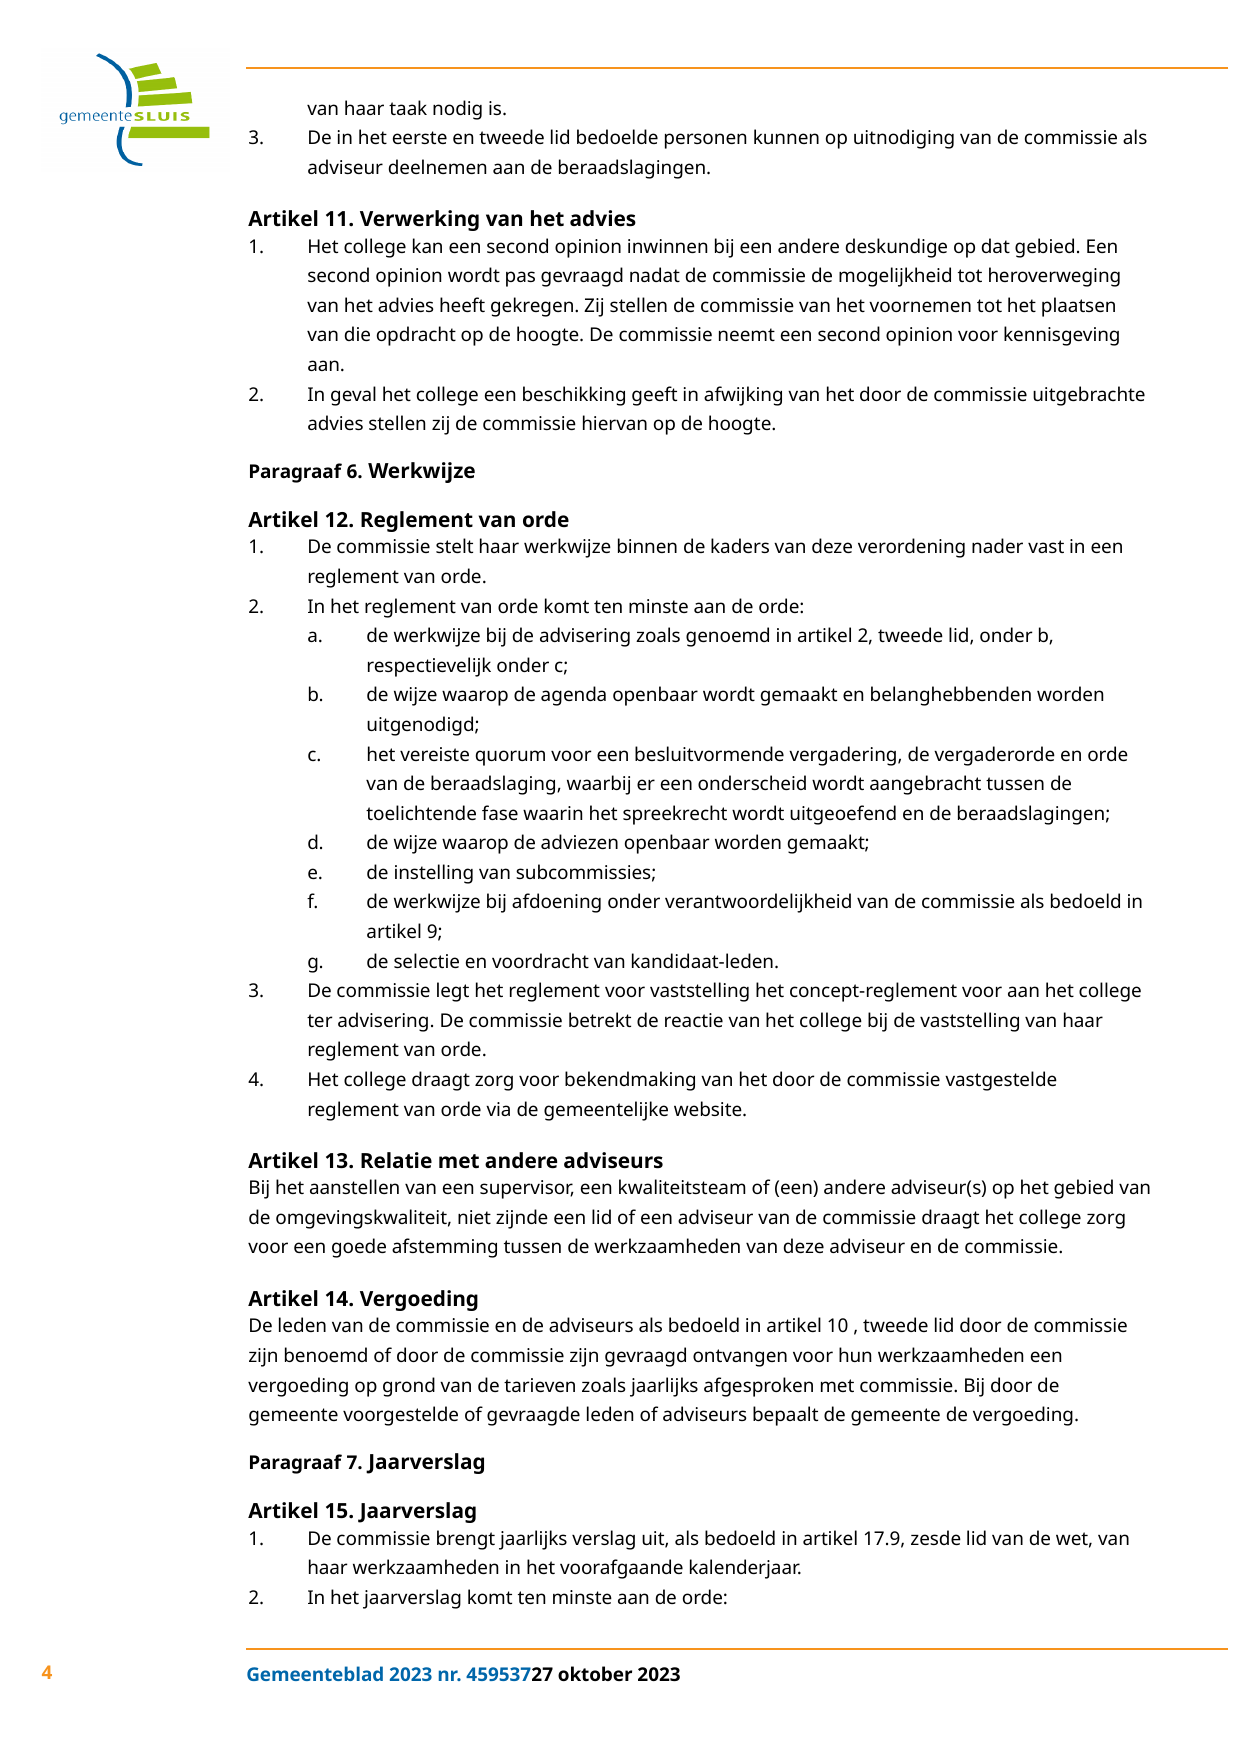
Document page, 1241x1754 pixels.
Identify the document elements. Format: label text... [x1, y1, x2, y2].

list In het jaarverslag komt ten minste aan de orde: [248, 1584, 1152, 1609]
list de instelling van subcommissies; [307, 859, 1152, 885]
text Artikel 15. Jaarverslag [248, 1496, 1152, 1525]
text Paragraaf 7. Jaarverslag [248, 1447, 1152, 1475]
list de werkwijze bij de advisering zoals genoemd in artikel 2, tweede lid, onder b, respectievelijk onder c; [307, 622, 1152, 678]
list In geval het college een beschikking geeft in afwijking van het door de commissie uitgebrachte advies stellen zij de commissie hiervan op de hoogte. [248, 381, 1152, 436]
text Artikel 14. Vergoeding [248, 1284, 1152, 1313]
picture [41, 47, 231, 172]
list Het college draagt zorg voor bekendmaking van het door de commissie vastgestelde reglement van orde via de gemeentelijke website. [248, 1066, 1152, 1121]
list van haar taak nodig is. [248, 95, 1152, 121]
list De in het eerste en tweede lid bedoelde personen kunnen op uitnodiging van de commissie als adviseur deelnemen aan de beraadslagingen. [248, 124, 1152, 180]
list de wijze waarop de adviezen openbaar worden gemaakt; [307, 829, 1152, 855]
text Artikel 13. Relatie met andere adviseurs [248, 1146, 1152, 1174]
text De leden van de commissie en de adviseurs als bedoeld in artikel 10 , tweede lid door de commissie zijn benoemd of door de commissie zijn gevraagd ontvangen voor hun werkzaamheden een vergoeding op grond van de tarieven zoals jaarlijks afgesproken met commissie. Bij door de gemeente voorgestelde of gevraagde leden of adviseurs bepaalt de gemeente de vergoeding. [248, 1313, 1152, 1427]
list De commissie brengt jaarlijks verslag uit, als bedoeld in artikel 17.9, zesde lid van de wet, van haar werkzaamheden in het voorafgaande kalenderjaar. [248, 1525, 1152, 1580]
list De commissie stelt haar werkwijze binnen de kaders van deze verordening nader vast in een reglement van orde. [248, 534, 1152, 589]
list In het reglement van orde komt ten minste aan de orde: [248, 593, 1152, 618]
text Artikel 11. Verwerking van het advies [248, 204, 1152, 233]
list Het college kan een second opinion inwinnen bij een andere deskundige op dat gebied. Een second opinion wordt pas gevraagd nadat de commissie de mogelijkheid tot heroverweging van het advies heeft gekregen. Zij stellen de commissie van het voornemen tot het plaatsen van die opdracht op de hoogte. De commissie neemt een second opinion voor kennisgeving aan. [248, 233, 1152, 377]
list de werkwijze bij afdoening onder verantwoordelijkheid van de commissie als bedoeld in artikel 9; [307, 889, 1152, 944]
text Paragraaf 6. Werkwijze [248, 456, 1152, 484]
list het vereiste quorum voor een besluitvormende vergadering, de vergaderorde en orde van de beraadslaging, waarbij er een onderscheid wordt aangebracht tussen de toelichtende fase waarin het spreekrecht wordt uitgeoefend en de beraadslagingen; [307, 741, 1152, 826]
text Bij het aanstellen van een supervisor, een kwaliteitsteam of (een) andere adviseur(s) op het gebied van de omgevingskwaliteit, niet zijnde een lid of een adviseur van de commissie draagt het college zorg voor een goede afstemming tussen de werkzaamheden van deze adviseur en de commissie. [248, 1174, 1152, 1259]
text Artikel 12. Reglement van orde [248, 505, 1152, 534]
list de selectie en voordracht van kandidaat-leden. [307, 948, 1152, 973]
list de wijze waarop de agenda openbaar wordt gemaakt en belanghebbenden worden uitgenodigd; [307, 682, 1152, 737]
list De commissie legt het reglement voor vaststelling het concept-reglement voor aan het college ter advisering. De commissie betrekt de reactie van het college bij de vaststelling van haar reglement van orde. [248, 977, 1152, 1062]
